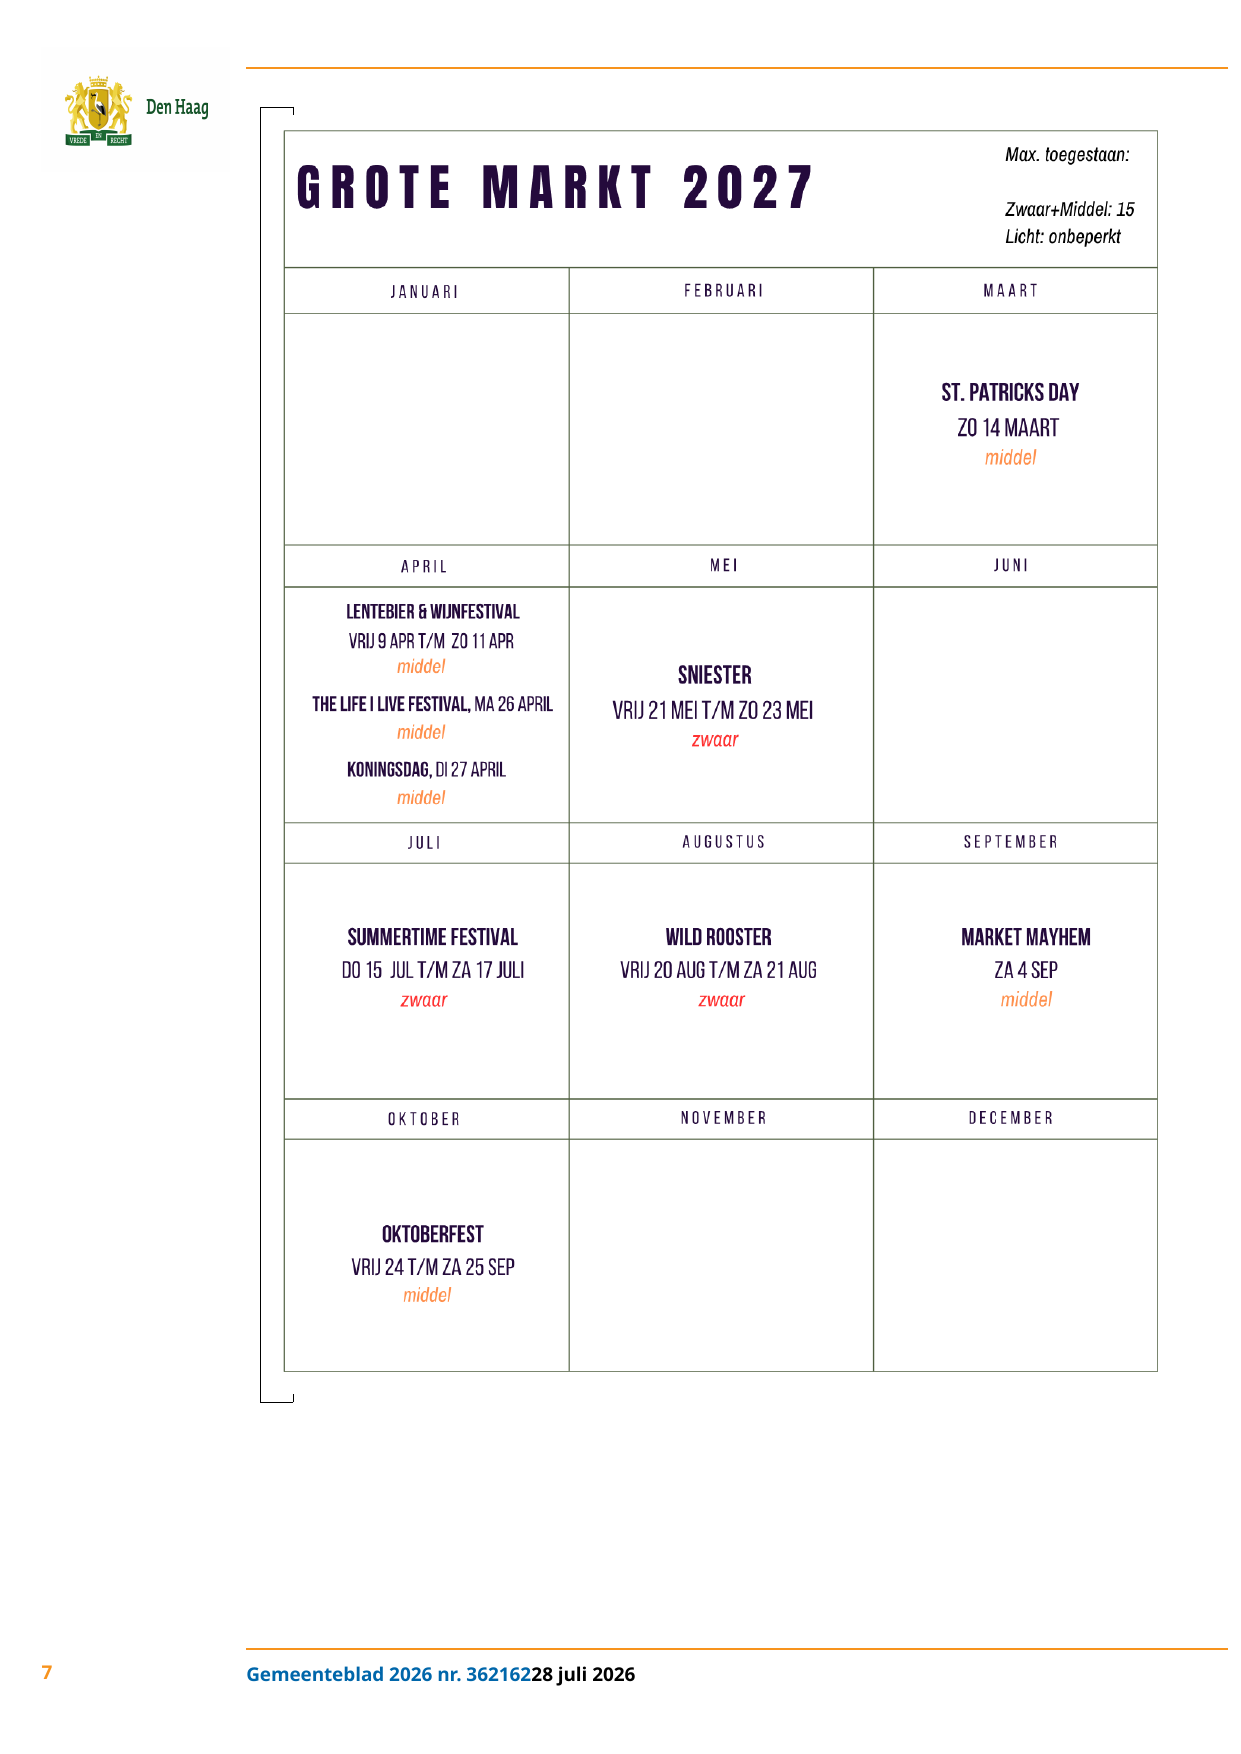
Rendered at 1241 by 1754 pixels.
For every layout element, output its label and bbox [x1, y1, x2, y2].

picture [268, 115, 1173, 1394]
picture [41, 47, 231, 172]
